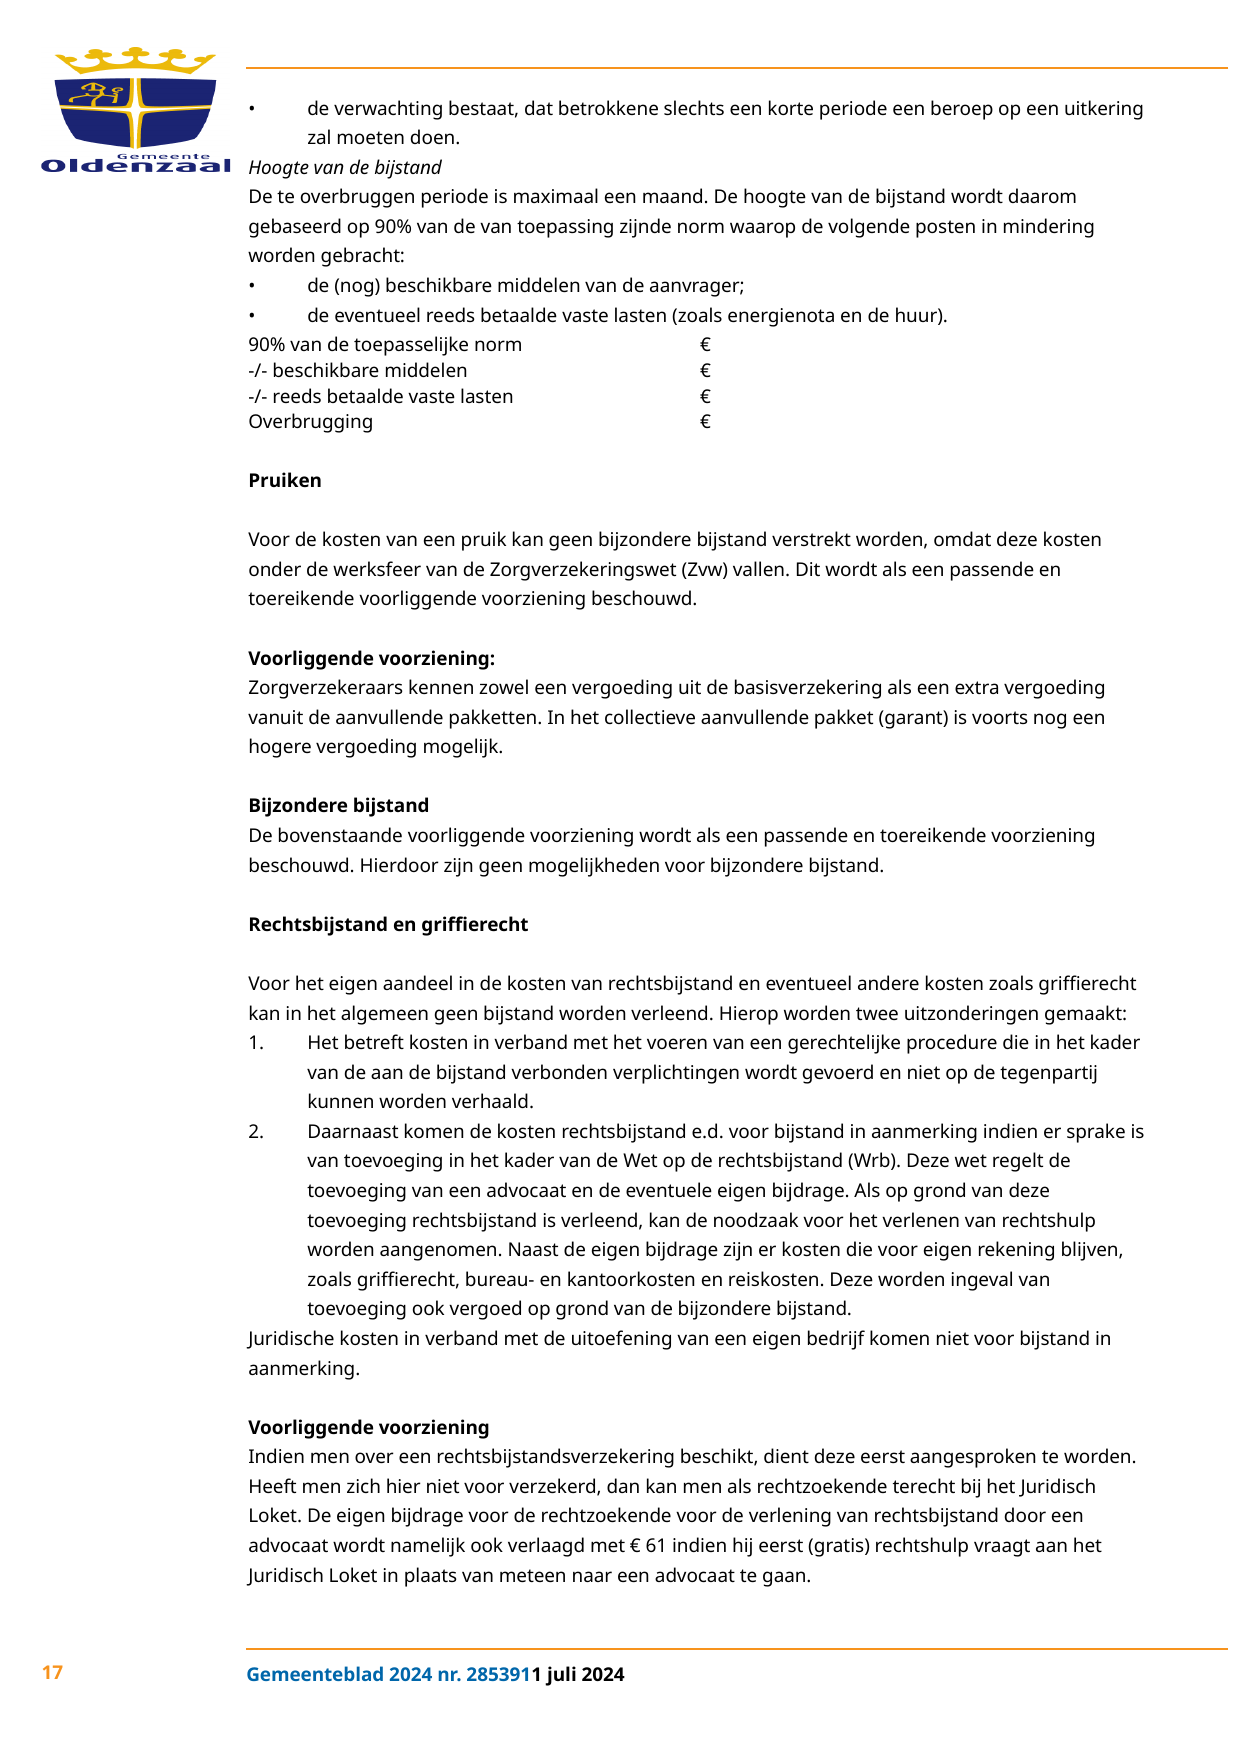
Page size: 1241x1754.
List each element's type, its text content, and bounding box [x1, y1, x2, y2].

list de eventueel reeds betaalde vaste lasten (zoals energienota en de huur). [248, 302, 1152, 328]
text De bovenstaande voorliggende voorziening wordt als een passende en toereikende voorziening beschouwd. Hierdoor zijn geen mogelijkheden voor bijzondere bijstand. [248, 822, 1152, 878]
table_cell € [700, 383, 1152, 409]
text Bijzondere bijstand [248, 793, 1152, 818]
table_cell € [700, 409, 1152, 434]
table_cell € [700, 357, 1152, 383]
table_cell -/- beschikbare middelen [248, 357, 700, 383]
list Daarnaast komen de kosten rechtsbijstand e.d. voor bijstand in aanmerking indien er sprake is van toevoeging in het kader van de Wet op de rechtsbijstand (Wrb). Deze wet regelt de toevoeging van een advocaat en de eventuele eigen bijdrage. Als op grond van deze toevoeging rechtsbijstand is verleend, kan de noodzaak voor het verlenen van rechtshulp worden aangenomen. Naast de eigen bijdrage zijn er kosten die voor eigen rekening blijven, zoals griffierecht, bureau- en kantoorkosten en reiskosten. Deze worden ingeval van toevoeging ook vergoed op grond van de bijzondere bijstand. [248, 1118, 1152, 1321]
text Zorgverzekeraars kennen zowel een vergoeding uit de basisverzekering als een extra vergoeding vanuit de aanvullende pakketten. In het collectieve aanvullende pakket (garant) is voorts nog een hogere vergoeding mogelijk. [248, 674, 1152, 759]
text Rechtsbijstand en griffierecht [248, 911, 1152, 937]
text Voor het eigen aandeel in de kosten van rechtsbijstand en eventueel andere kosten zoals griffierecht kan in het algemeen geen bijstand worden verleend. Hierop worden twee uitzonderingen gemaakt: [248, 970, 1152, 1026]
table_header 90% van de toepasselijke norm [248, 332, 700, 357]
text Indien men over een rechtsbijstandsverzekering beschikt, dient deze eerst aangesproken te worden. Heeft men zich hier niet voor verzekerd, dan kan men als rechtzoekende terecht bij het Juridisch Loket. De eigen bijdrage voor de rechtzoekende voor de verlening van rechtsbijstand door een advocaat wordt namelijk ook verlaagd met € 61 indien hij eerst (gratis) rechtshulp vraagt aan het Juridisch Loket in plaats van meteen naar een advocaat te gaan. [248, 1443, 1152, 1588]
text De te overbruggen periode is maximaal een maand. De hoogte van de bijstand wordt daarom gebaseerd op 90% van de van toepassing zijnde norm waarop de volgende posten in mindering worden gebracht: [248, 183, 1152, 268]
list Het betreft kosten in verband met het voeren van een gerechtelijke procedure die in het kader van de aan de bijstand verbonden verplichtingen wordt gevoerd en niet op de tegenpartij kunnen worden verhaald. [248, 1029, 1152, 1114]
text Voorliggende voorziening: [248, 645, 1152, 671]
picture [41, 47, 231, 172]
list de (nog) beschikbare middelen van de aanvrager; [248, 272, 1152, 298]
table_cell Overbrugging [248, 409, 700, 434]
text Pruiken [248, 467, 1152, 493]
list de verwachting bestaat, dat betrokkene slechts een korte periode een beroep op een uitkering zal moeten doen. [248, 95, 1152, 150]
table_cell -/- reeds betaalde vaste lasten [248, 383, 700, 409]
text Voorliggende voorziening [248, 1414, 1152, 1440]
text Juridische kosten in verband met de uitoefening van een eigen bedrijf komen niet voor bijstand in aanmerking. [248, 1325, 1152, 1381]
text Hoogte van de bijstand [248, 154, 1152, 180]
text Voor de kosten van een pruik kan geen bijzondere bijstand verstrekt worden, omdat deze kosten onder de werksfeer van de Zorgverzekeringswet (Zvw) vallen. Dit wordt als een passende en toereikende voorliggende voorziening beschouwd. [248, 526, 1152, 611]
table_header € [700, 332, 1152, 357]
